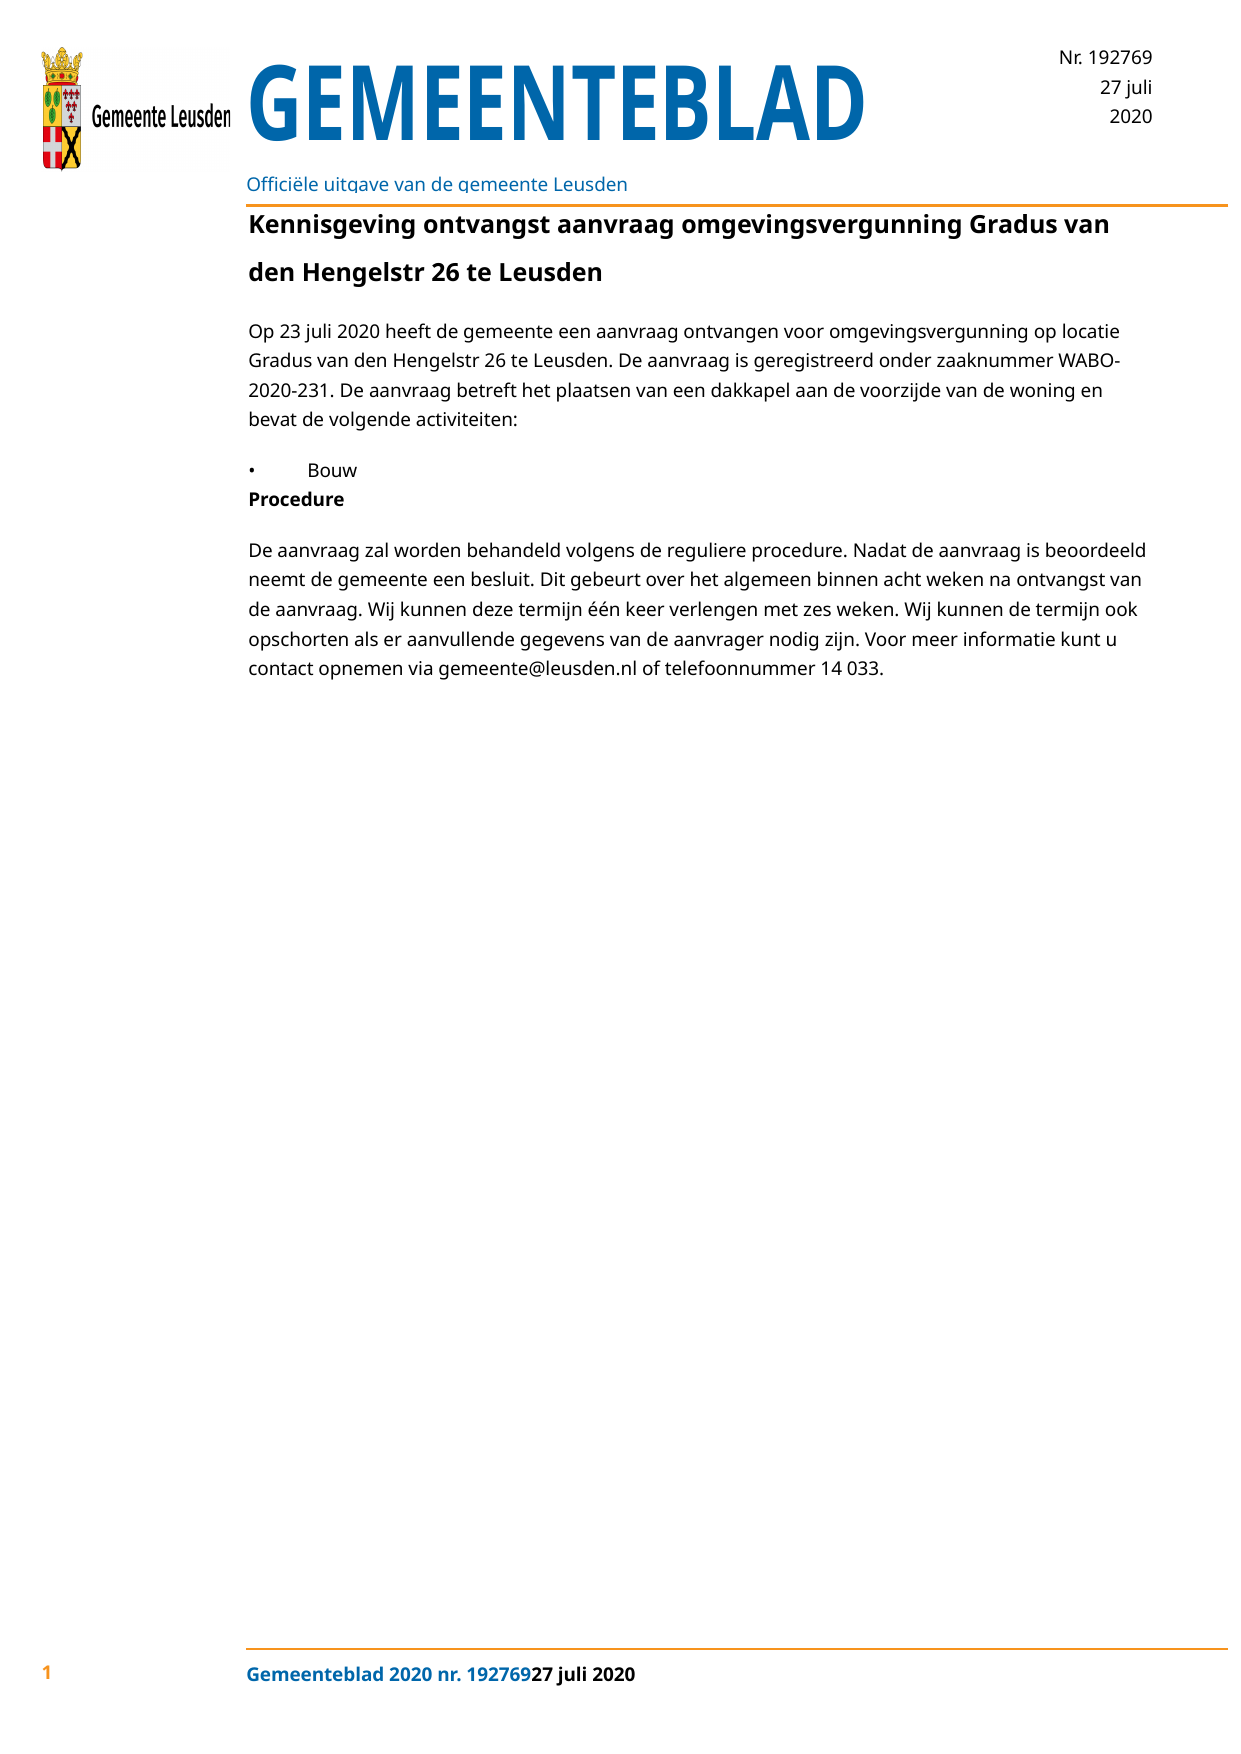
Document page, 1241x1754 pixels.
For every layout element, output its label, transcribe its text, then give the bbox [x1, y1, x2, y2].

text Procedure [248, 487, 1152, 512]
list Bouw [248, 457, 1152, 483]
text De aanvraag zal worden behandeld volgens de reguliere procedure. Nadat de aanvraag is beoordeeld neemt de gemeente een besluit. Dit gebeurt over het algemeen binnen acht weken na ontvangst van de aanvraag. Wij kunnen deze termijn één keer verlengen met zes weken. Wij kunnen de termijn ook opschorten als er aanvullende gegevens van de aanvrager nodig zijn. Voor meer informatie kunt u contact opnemen via gemeente@leusden.nl of telefoonnummer 14 033. [248, 537, 1152, 681]
text Kennisgeving ontvangst aanvraag omgevingsvergunning Gradus van den Hengelstr 26 te Leusden [248, 207, 1152, 288]
picture [41, 47, 231, 172]
text Op 23 juli 2020 heeft de gemeente een aanvraag ontvangen voor omgevingsvergunning op locatie Gradus van den Hengelstr 26 te Leusden. De aanvraag is geregistreerd onder zaaknummer WABO-2020-231. De aanvraag betreft het plaatsen van een dakkapel aan de voorzijde van de woning en bevat de volgende activiteiten: [248, 318, 1152, 432]
